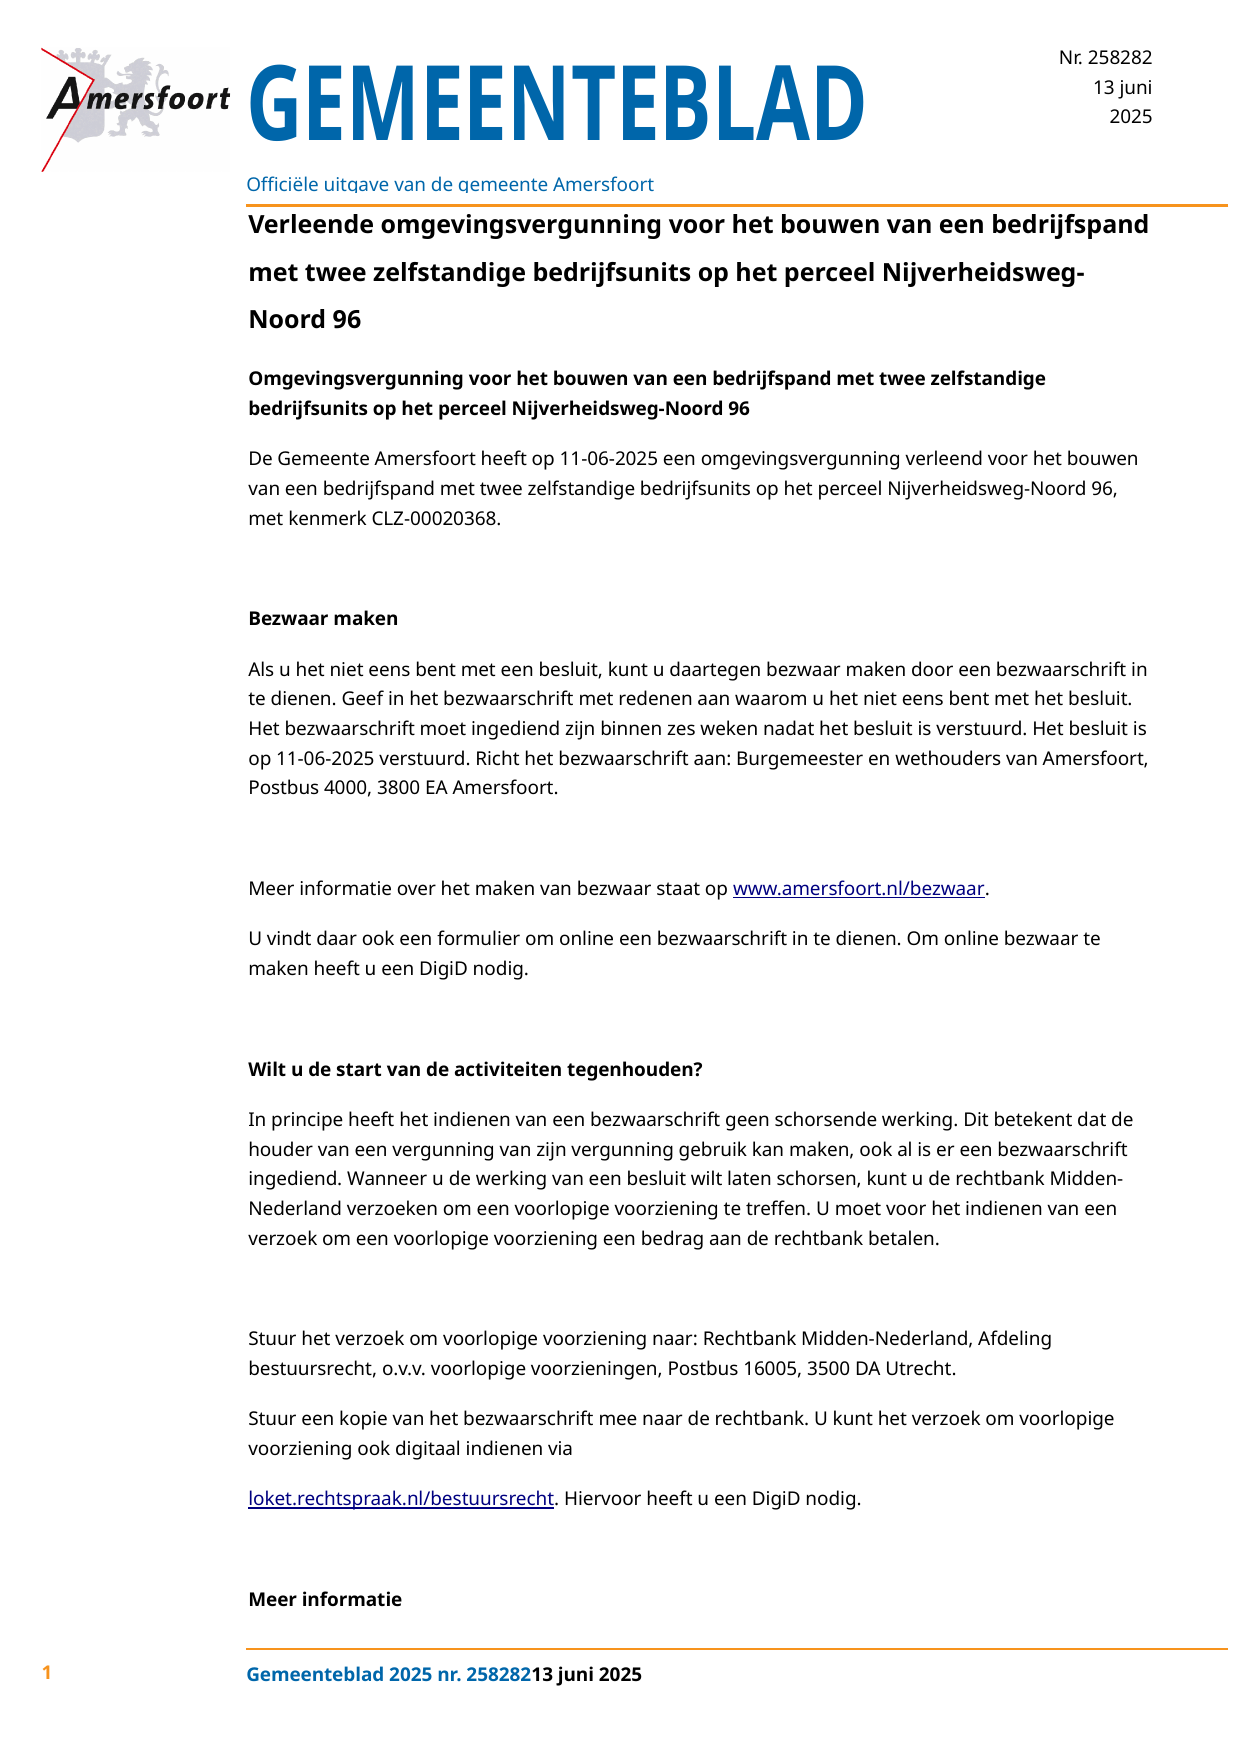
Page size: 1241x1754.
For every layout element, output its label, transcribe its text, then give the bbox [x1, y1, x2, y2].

text Stuur het verzoek om voorlopige voorziening naar: Rechtbank Midden-Nederland, Afdeling bestuursrecht, o.v.v. voorlopige voorzieningen, Postbus 16005, 3500 DA Utrecht. [248, 1326, 1152, 1381]
text Omgevingsvergunning voor het bouwen van een bedrijfspand met twee zelfstandige bedrijfsunits op het perceel Nijverheidsweg-Noord 96 [248, 366, 1152, 421]
text Wilt u de start van de activiteiten tegenhouden? [248, 1056, 1152, 1082]
text U vindt daar ook een formulier om online een bezwaarschrift in te dienen. Om online bezwaar te maken heeft u een DigiD nodig. [248, 926, 1152, 981]
text Meer informatie [248, 1586, 1152, 1612]
text Bezwaar maken [248, 606, 1152, 631]
text loket.rechtspraak.nl/bestuursrecht. Hiervoor heeft u een DigiD nodig. [248, 1486, 1152, 1511]
text Verleende omgevingsvergunning voor het bouwen van een bedrijfspand met twee zelfstandige bedrijfsunits op het perceel Nijverheidsweg-Noord 96 [248, 207, 1152, 336]
text Meer informatie over het maken van bezwaar staat op www.amersfoort.nl/bezwaar. [248, 875, 1152, 901]
text Stuur een kopie van het bezwaarschrift mee naar de rechtbank. U kunt het verzoek om voorlopige voorziening ook digitaal indienen via [248, 1406, 1152, 1461]
text Als u het niet eens bent met een besluit, kunt u daartegen bezwaar maken door een bezwaarschrift in te dienen. Geef in het bezwaarschrift met redenen aan waarom u het niet eens bent met het besluit. Het bezwaarschrift moet ingediend zijn binnen zes weken nadat het besluit is verstuurd. Het besluit is op 11-06-2025 verstuurd. Richt het bezwaarschrift aan: Burgemeester en wethouders van Amersfoort, Postbus 4000, 3800 EA Amersfoort. [248, 656, 1152, 800]
text In principe heeft het indienen van een bezwaarschrift geen schorsende werking. Dit betekent dat de houder van een vergunning van zijn vergunning gebruik kan maken, ook al is er een bezwaarschrift ingediend. Wanneer u de werking van een besluit wilt laten schorsen, kunt u de rechtbank Midden-Nederland verzoeken om een voorlopige voorziening te treffen. U moet voor het indienen van een verzoek om een voorlopige voorziening een bedrag aan de rechtbank betalen. [248, 1106, 1152, 1250]
text De Gemeente Amersfoort heeft op 11-06-2025 een omgevingsvergunning verleend voor het bouwen van een bedrijfspand met twee zelfstandige bedrijfsunits op het perceel Nijverheidsweg-Noord 96, met kenmerk CLZ-00020368. [248, 446, 1152, 530]
picture [41, 47, 231, 172]
